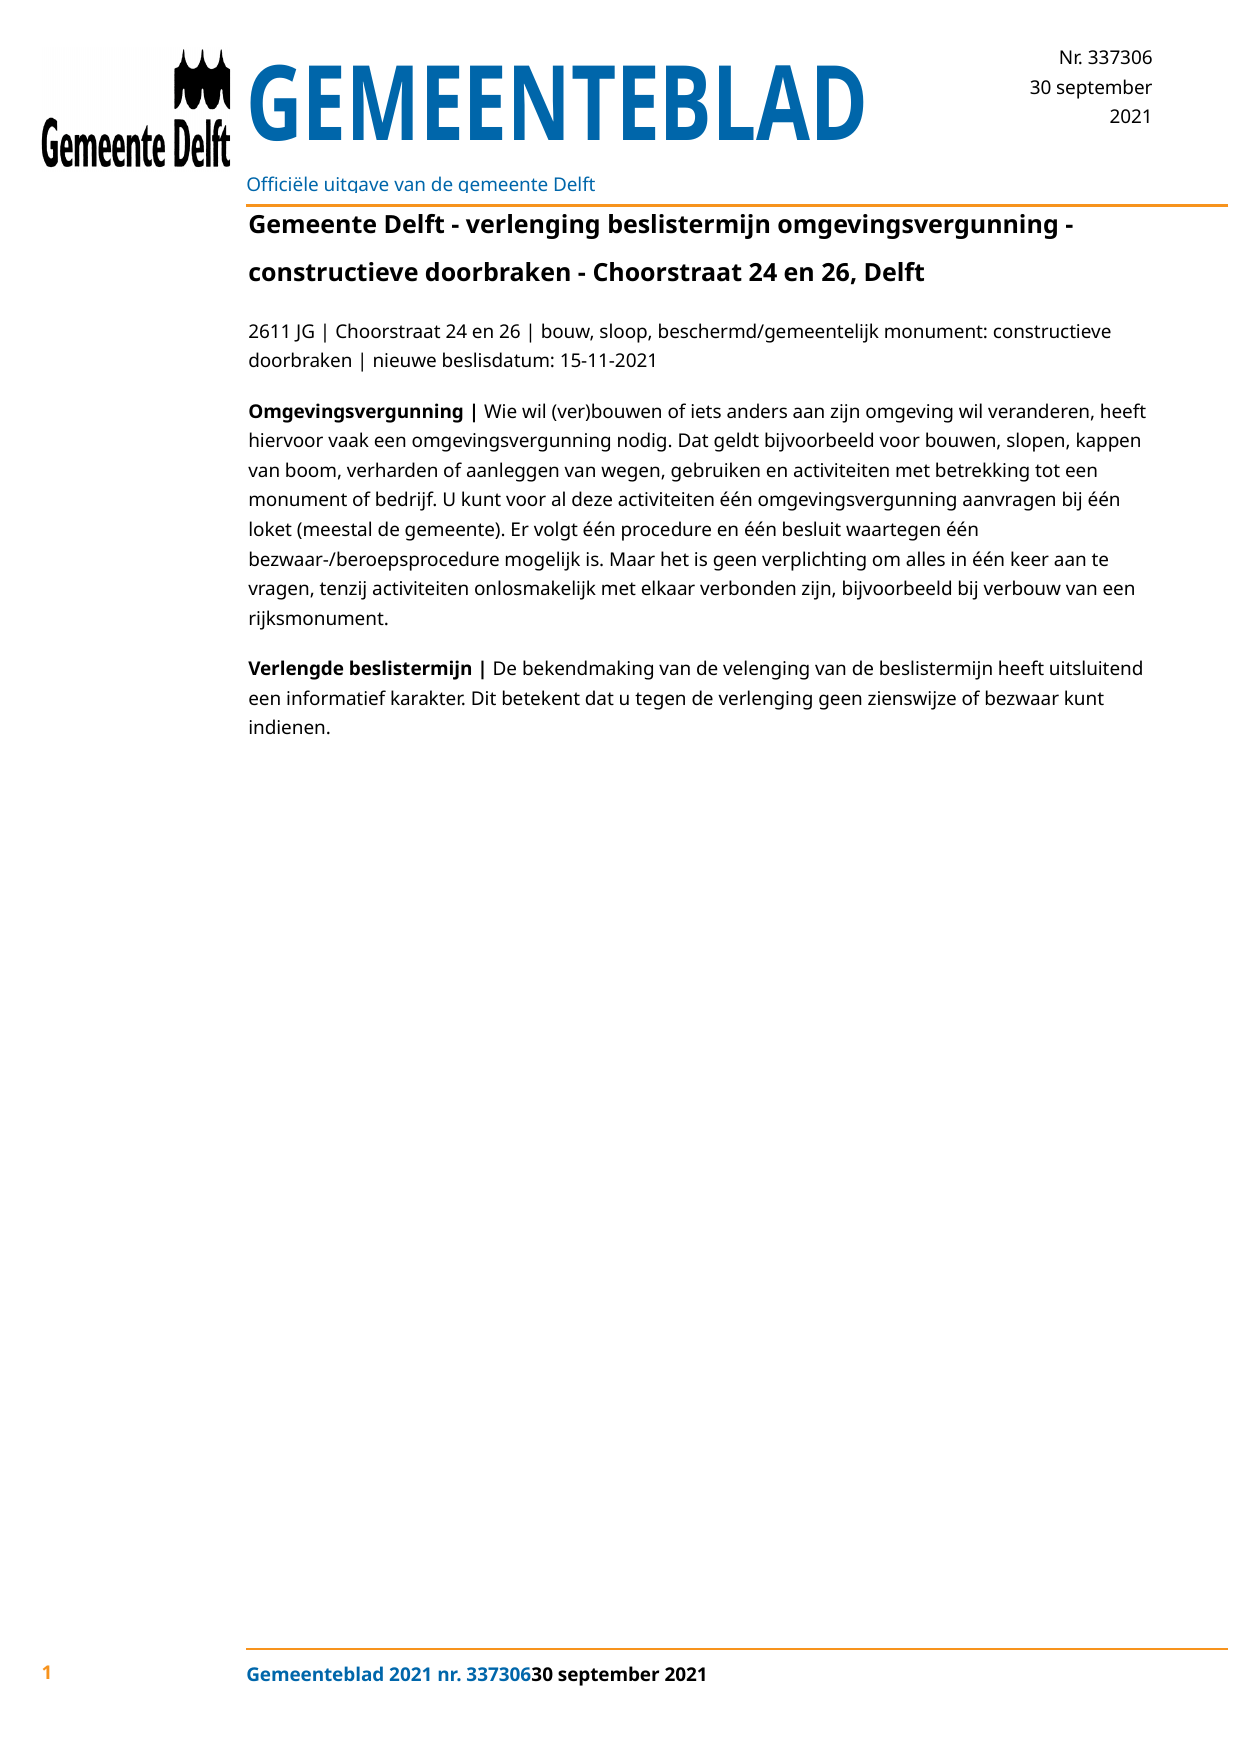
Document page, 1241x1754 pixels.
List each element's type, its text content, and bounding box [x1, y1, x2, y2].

text Verlengde beslistermijn | De bekendmaking van de velenging van de beslistermijn heeft uitsluitend een informatief karakter. Dit betekent dat u tegen de verlenging geen zienswijze of bezwaar kunt indienen. [248, 655, 1152, 740]
text 2611 JG | Choorstraat 24 en 26 | bouw, sloop, beschermd/gemeentelijk monument: constructieve doorbraken | nieuwe beslisdatum: 15-11-2021 [248, 318, 1152, 373]
picture [41, 47, 231, 172]
text Gemeente Delft - verlenging beslistermijn omgevingsvergunning - constructieve doorbraken - Choorstraat 24 en 26, Delft [248, 207, 1152, 288]
text Omgevingsvergunning | Wie wil (ver)bouwen of iets anders aan zijn omgeving wil veranderen, heeft hiervoor vaak een omgevingsvergunning nodig. Dat geldt bijvoorbeeld voor bouwen, slopen, kappen van boom, verharden of aanleggen van wegen, gebruiken en activiteiten met betrekking tot een monument of bedrijf. U kunt voor al deze activiteiten één omgevingsvergunning aanvragen bij één loket (meestal de gemeente). Er volgt één procedure en één besluit waartegen één bezwaar-/beroepsprocedure mogelijk is. Maar het is geen verplichting om alles in één keer aan te vragen, tenzij activiteiten onlosmakelijk met elkaar verbonden zijn, bijvoorbeeld bij verbouw van een rijksmonument. [248, 398, 1152, 631]
